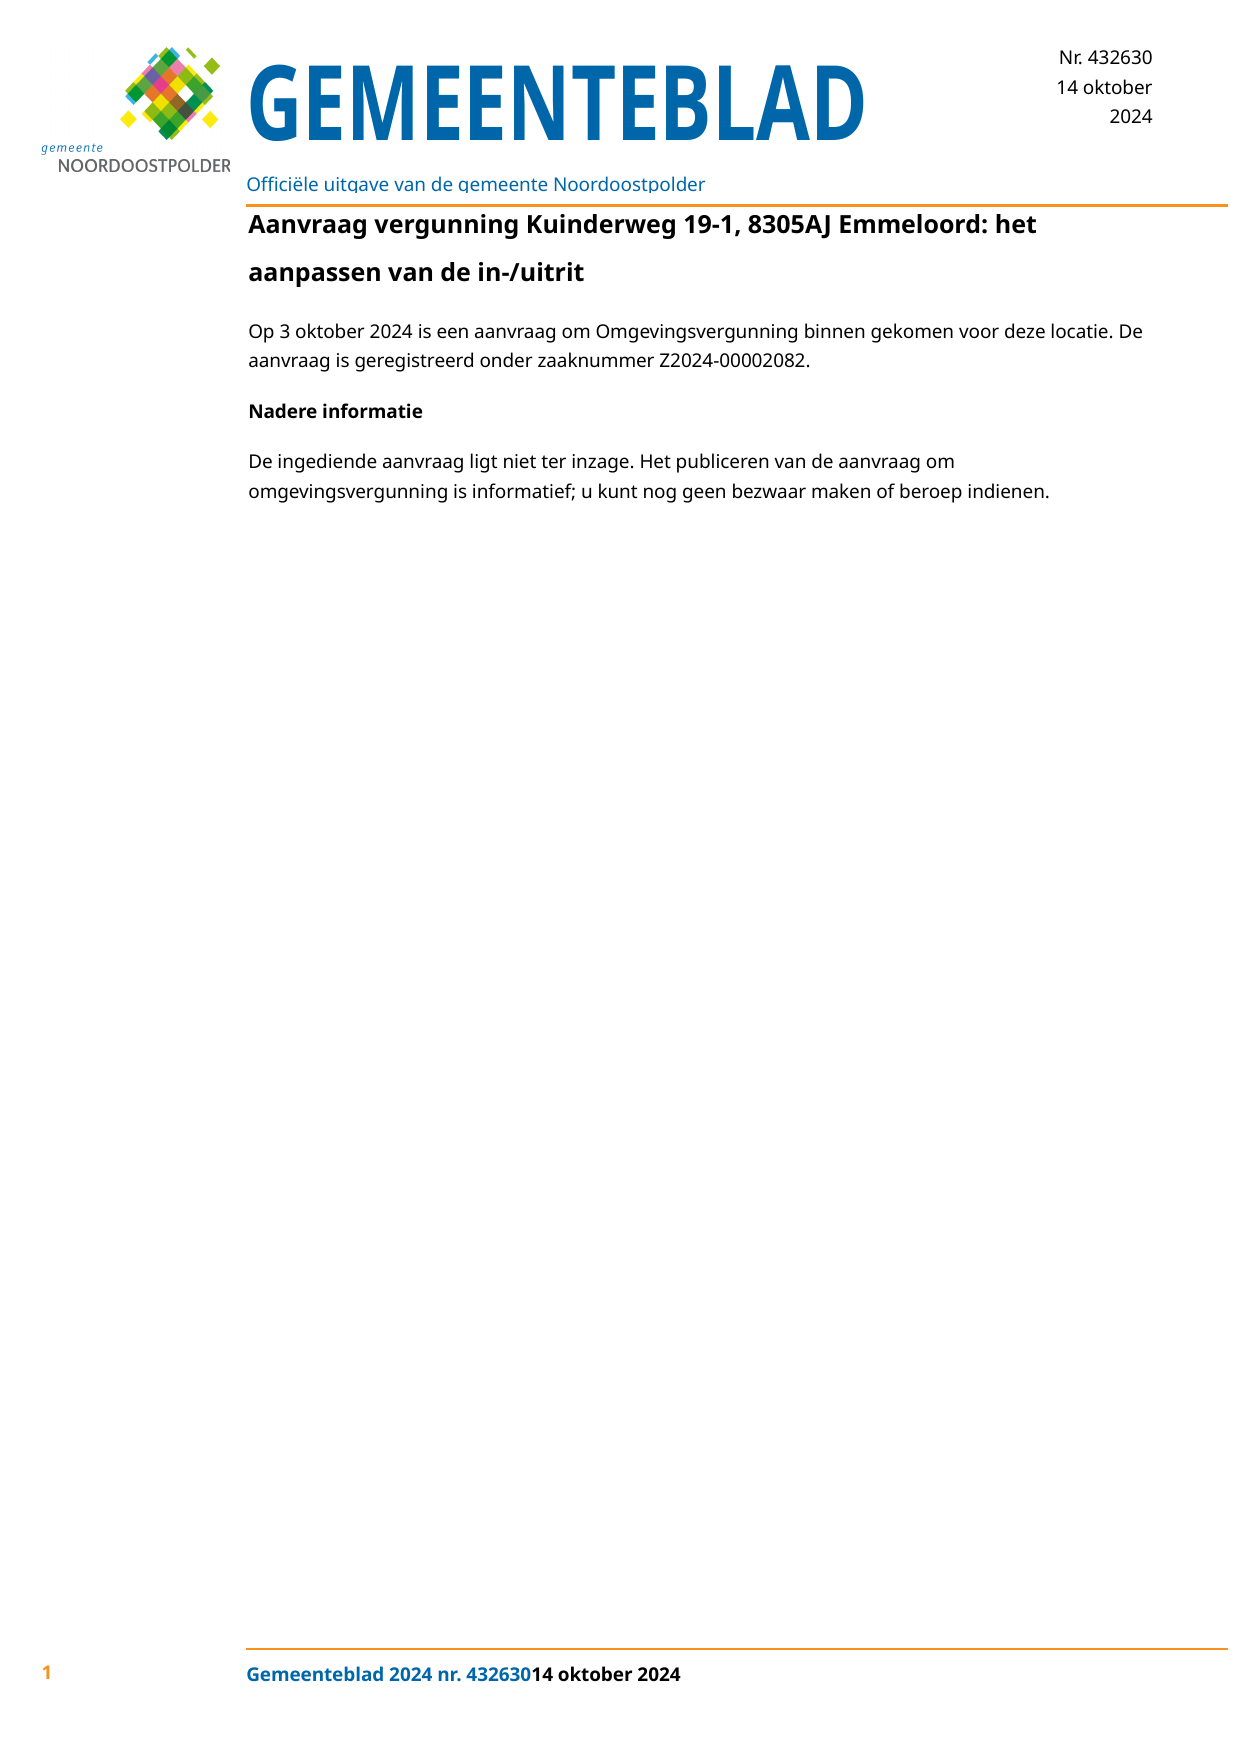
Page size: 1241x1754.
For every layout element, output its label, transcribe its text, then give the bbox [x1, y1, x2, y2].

picture [41, 47, 231, 172]
text Op 3 oktober 2024 is een aanvraag om Omgevingsvergunning binnen gekomen voor deze locatie. De aanvraag is geregistreerd onder zaaknummer Z2024-00002082. [248, 318, 1152, 373]
text Aanvraag vergunning Kuinderweg 19-1, 8305AJ Emmeloord: het aanpassen van de in-/uitrit [248, 207, 1152, 288]
text Nadere informatie [248, 398, 1152, 424]
text De ingediende aanvraag ligt niet ter inzage. Het publiceren van de aanvraag om omgevingsvergunning is informatief; u kunt nog geen bezwaar maken of beroep indienen. [248, 448, 1152, 504]
